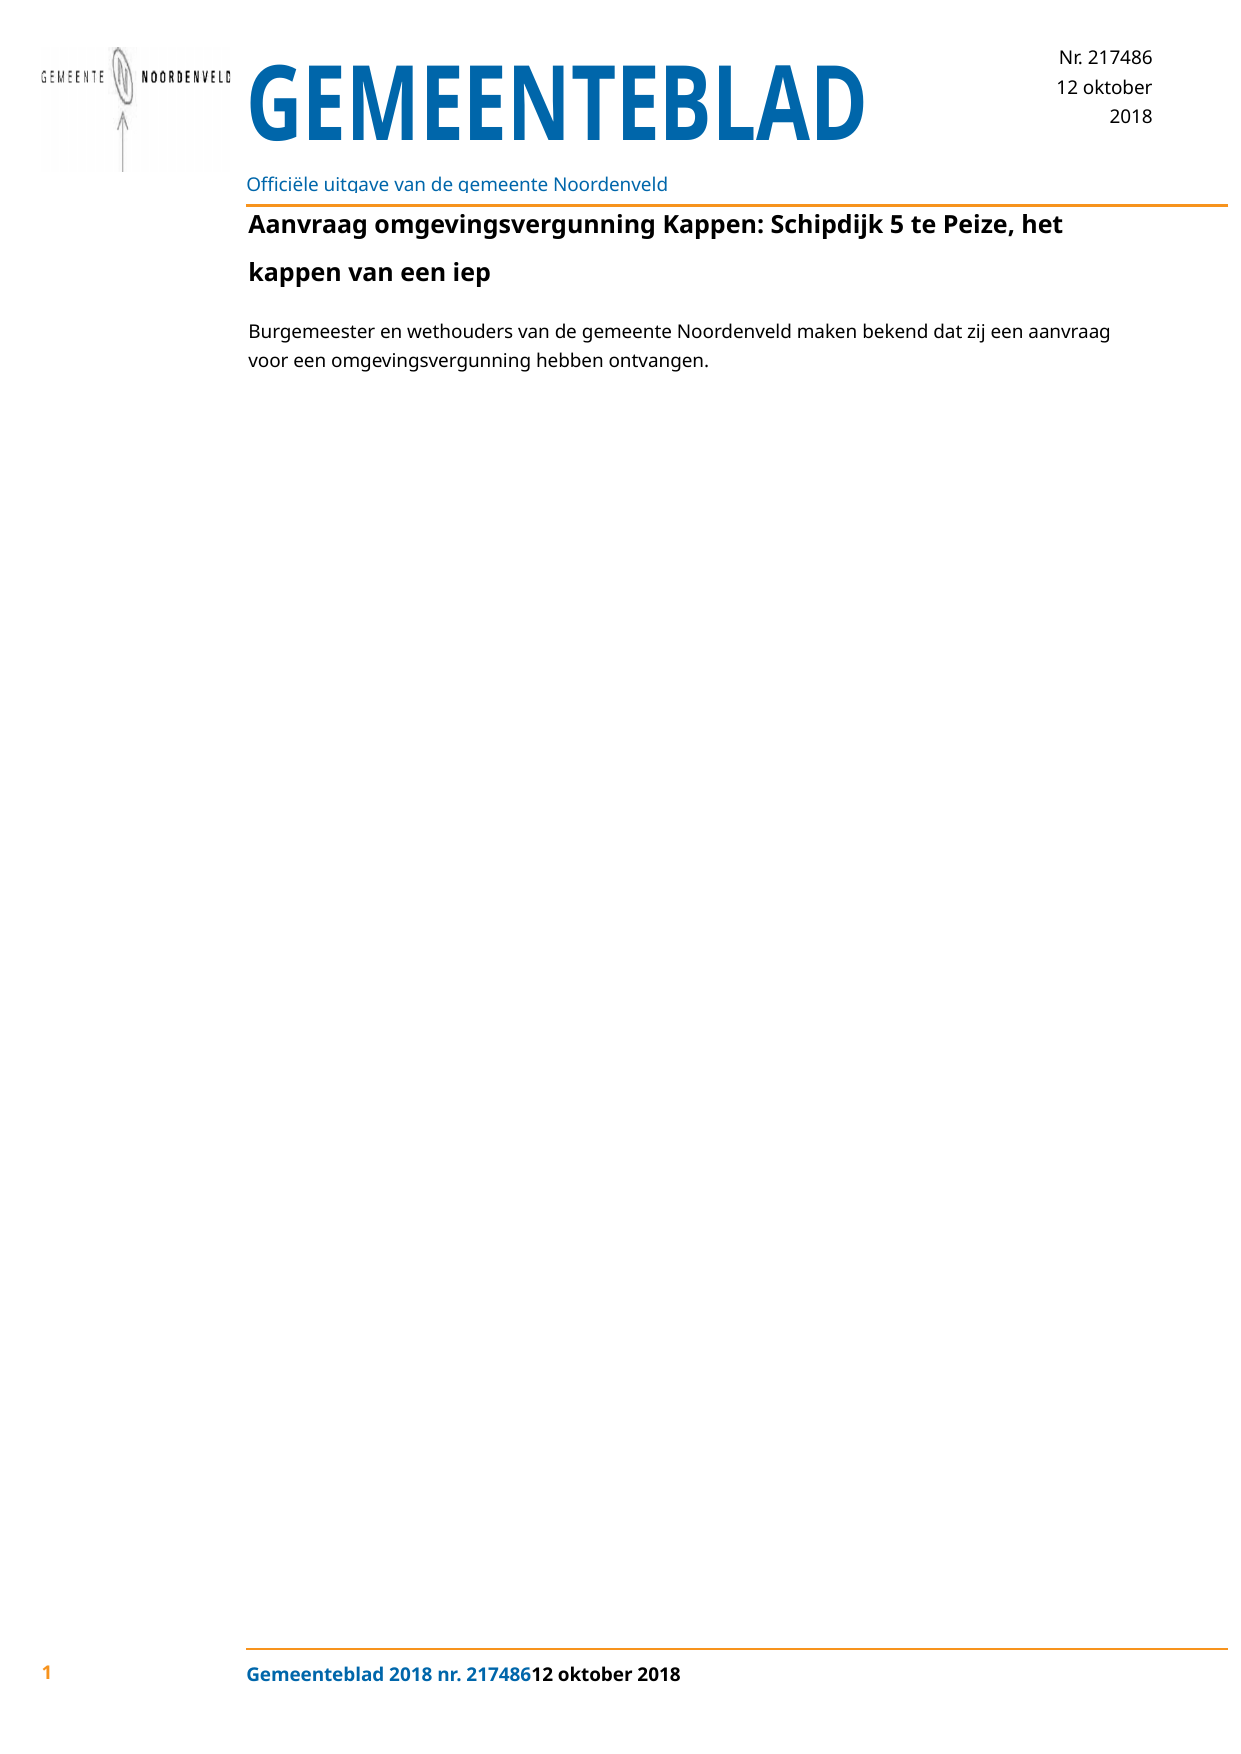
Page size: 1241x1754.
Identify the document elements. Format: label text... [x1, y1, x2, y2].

picture [41, 47, 231, 172]
text Aanvraag omgevingsvergunning Kappen: Schipdijk 5 te Peize, het kappen van een iep [248, 207, 1152, 288]
text Burgemeester en wethouders van de gemeente Noordenveld maken bekend dat zij een aanvraag voor een omgevingsvergunning hebben ontvangen. [248, 318, 1152, 373]
